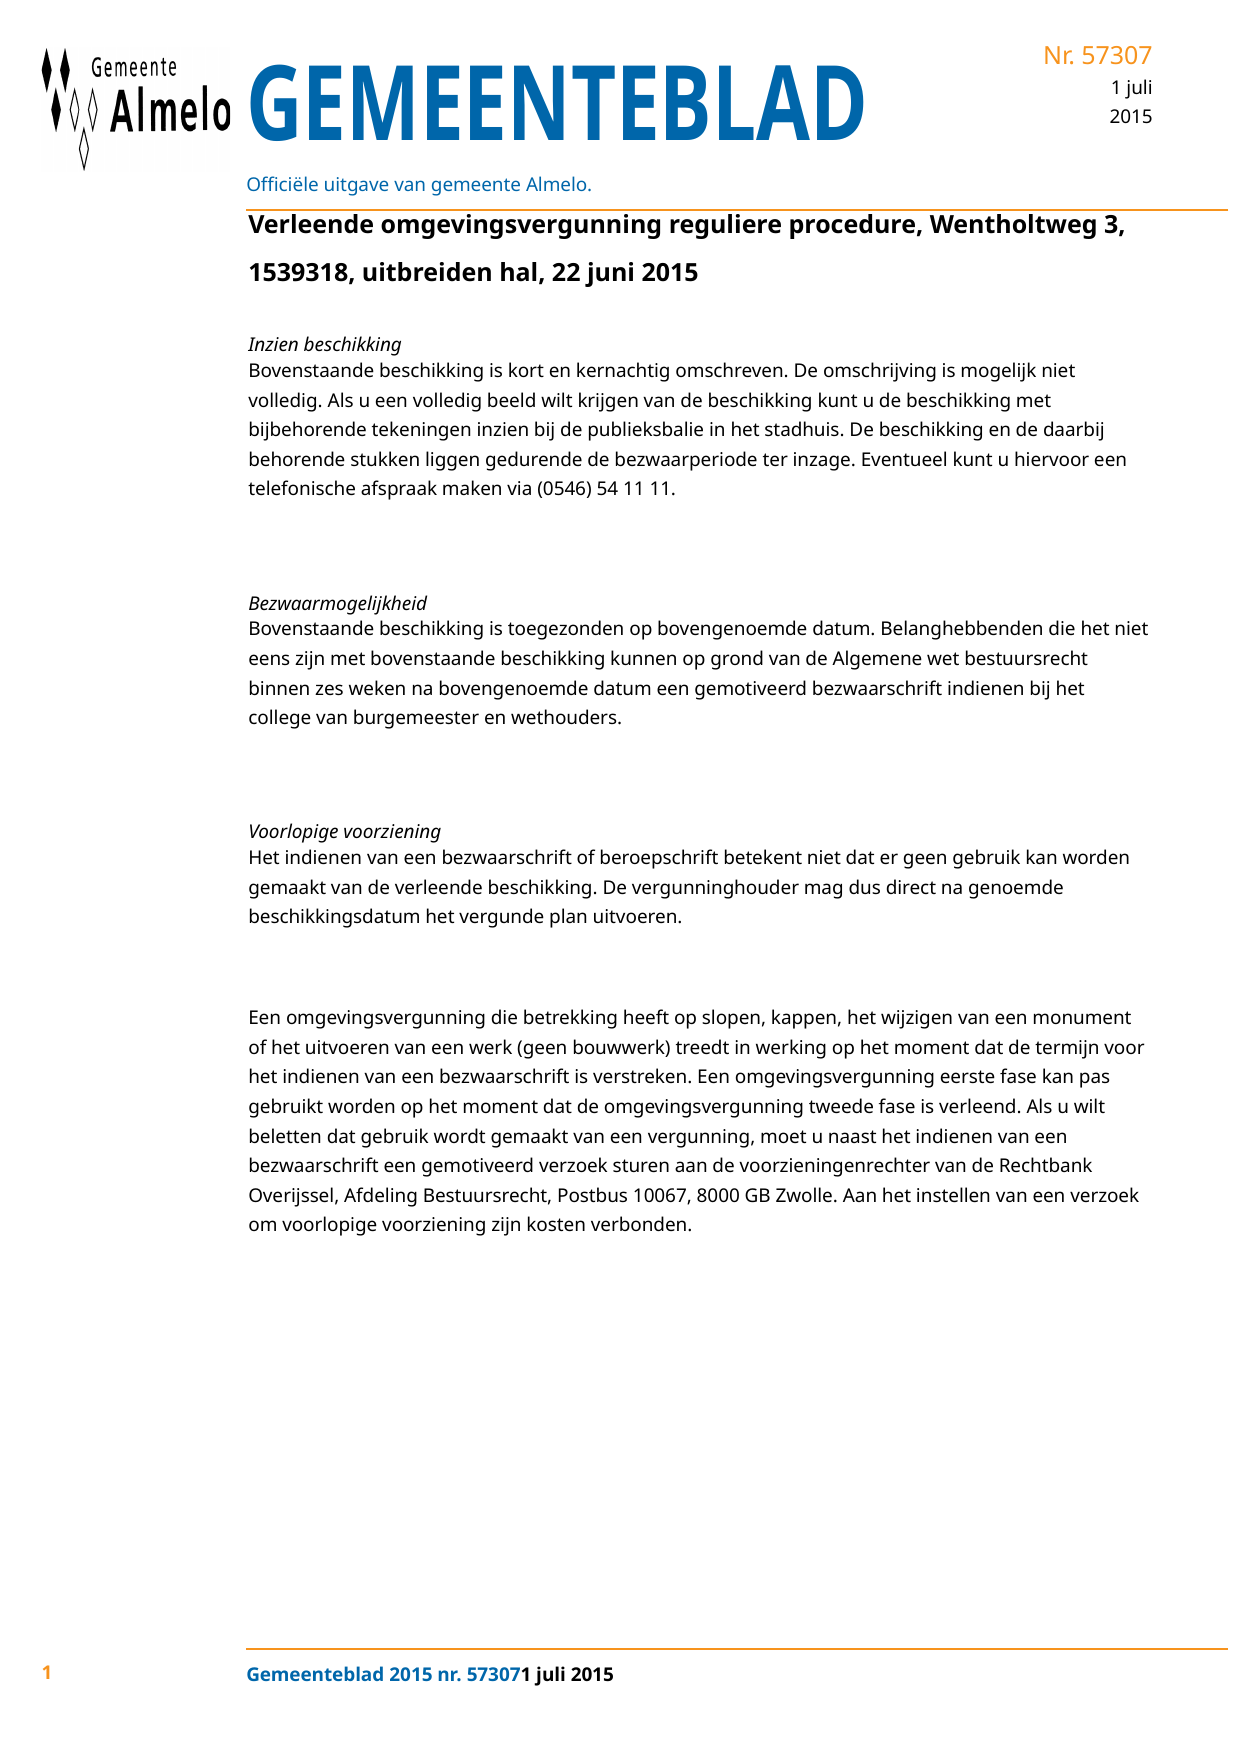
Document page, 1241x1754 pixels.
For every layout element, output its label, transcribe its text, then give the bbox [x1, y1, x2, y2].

text Een omgevingsvergunning die betrekking heeft op slopen, kappen, het wijzigen van een monument of het uitvoeren van een werk (geen bouwwerk) treedt in werking op het moment dat de termijn voor het indienen van een bezwaarschrift is verstreken. Een omgevingsvergunning eerste fase kan pas gebruikt worden op het moment dat de omgevingsvergunning tweede fase is verleend. Als u wilt beletten dat gebruik wordt gemaakt van een vergunning, moet u naast het indienen van een bezwaarschrift een gemotiveerd verzoek sturen aan de voorzieningenrechter van de Rechtbank Overijssel, Afdeling Bestuursrecht, Postbus 10067, 8000 GB Zwolle. Aan het instellen van een verzoek om voorlopige voorziening zijn kosten verbonden. [248, 1004, 1152, 1237]
picture [41, 47, 231, 172]
text Bovenstaande beschikking is toegezonden op bovengenoemde datum. Belanghebbenden die het niet eens zijn met bovenstaande beschikking kunnen op grond van de Algemene wet bestuursrecht binnen zes weken na bovengenoemde datum een gemotiveerd bezwaarschrift indienen bij het college van burgemeester en wethouders. [248, 616, 1152, 730]
text Bezwaarmogelijkheid [248, 590, 1152, 616]
text Verleende omgevingsvergunning reguliere procedure, Wentholtweg 3, 1539318, uitbreiden hal, 22 juni 2015 [248, 211, 1152, 288]
text Bovenstaande beschikking is kort en kernachtig omschreven. De omschrijving is mogelijk niet volledig. Als u een volledig beeld wilt krijgen van de beschikking kunt u de beschikking met bijbehorende tekeningen inzien bij de publieksbalie in het stadhuis. De beschikking en de daarbij behorende stukken liggen gedurende de bezwaarperiode ter inzage. Eventueel kunt u hiervoor een telefonische afspraak maken via (0546) 54 11 11. [248, 357, 1152, 501]
text Voorlopige voorziening [248, 819, 1152, 844]
text Het indienen van een bezwaarschrift of beroepschrift betekent niet dat er geen gebruik kan worden gemaakt van de verleende beschikking. De vergunninghouder mag dus direct na genoemde beschikkingsdatum het vergunde plan uitvoeren. [248, 844, 1152, 929]
text Inzien beschikking [248, 331, 1152, 357]
